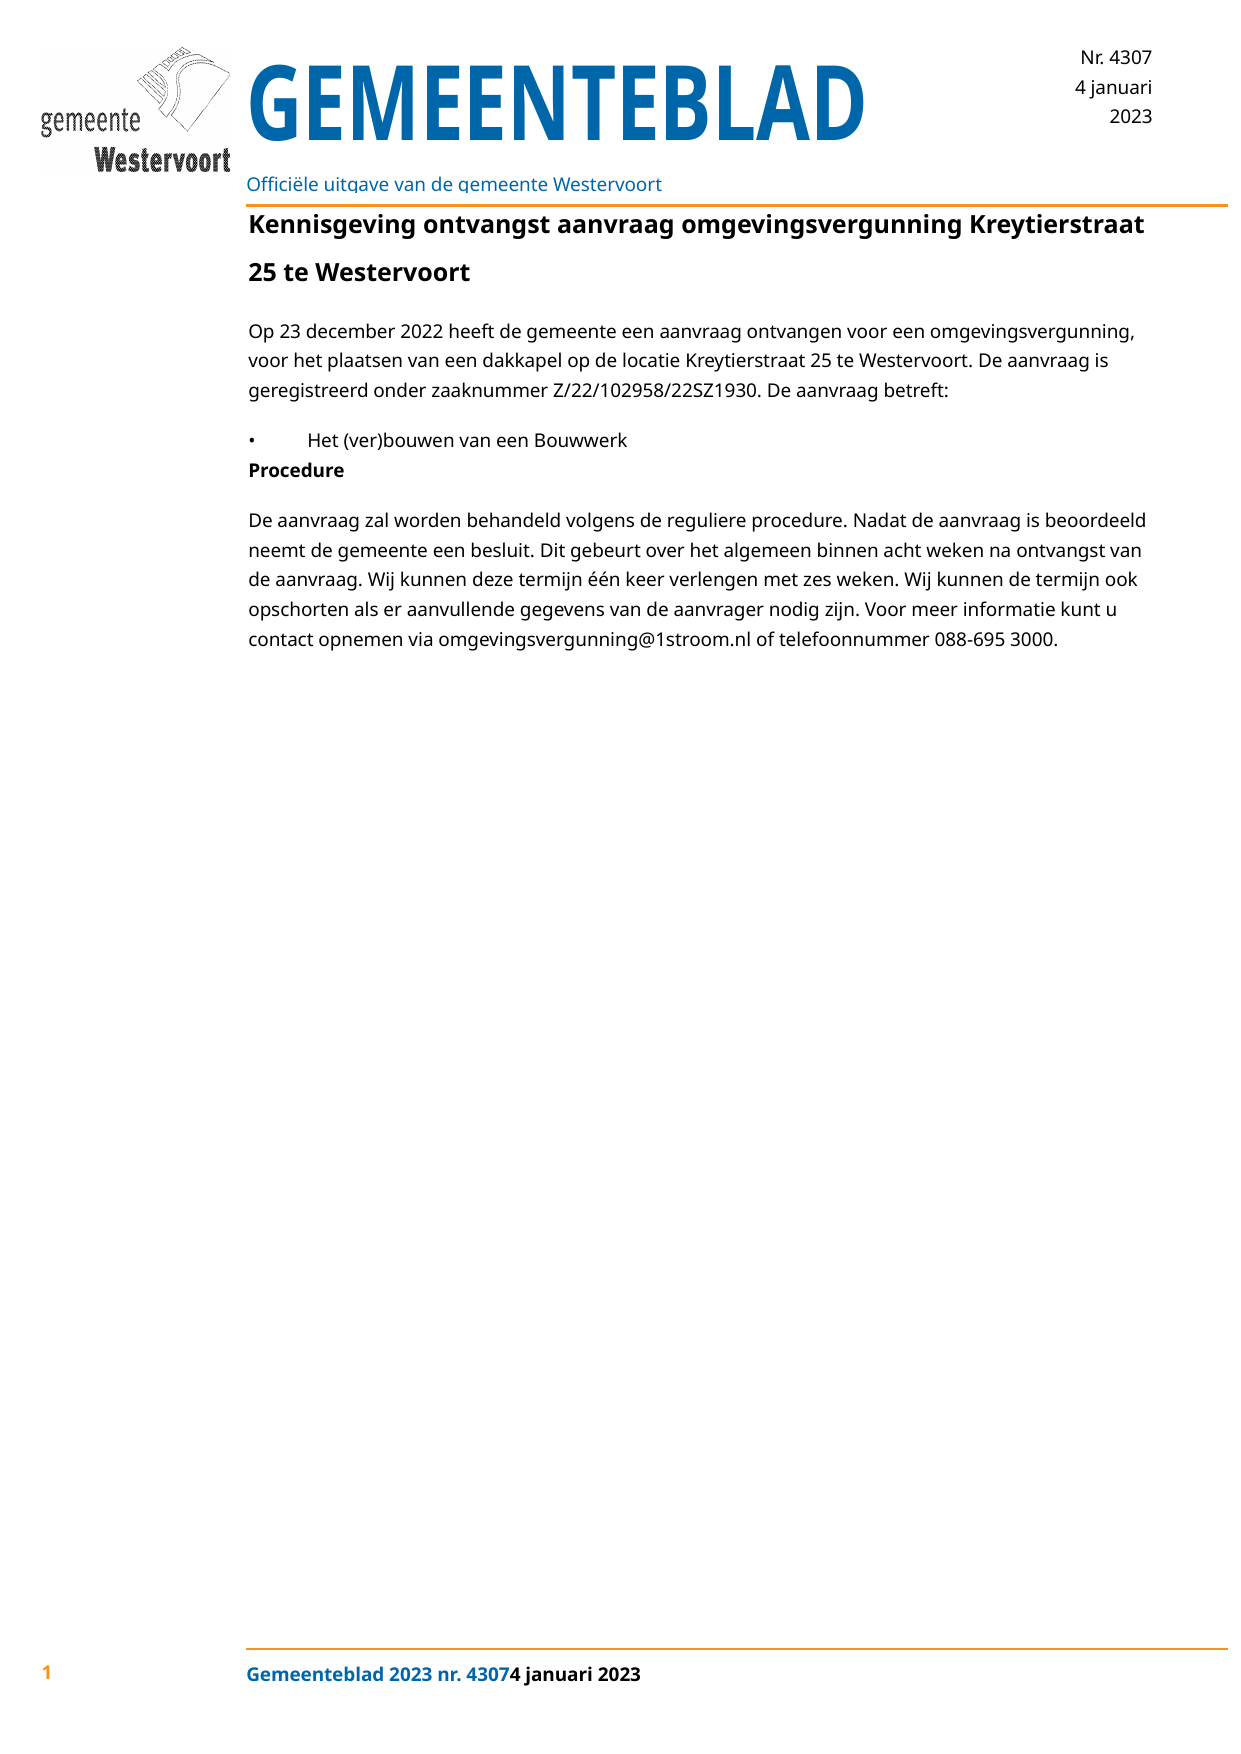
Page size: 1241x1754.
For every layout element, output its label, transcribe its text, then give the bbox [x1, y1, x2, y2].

text Procedure [248, 457, 1152, 483]
picture [41, 47, 231, 172]
list Het (ver)bouwen van een Bouwwerk [248, 427, 1152, 453]
text Kennisgeving ontvangst aanvraag omgevingsvergunning Kreytierstraat 25 te Westervoort [248, 207, 1152, 288]
text Op 23 december 2022 heeft de gemeente een aanvraag ontvangen voor een omgevingsvergunning, voor het plaatsen van een dakkapel op de locatie Kreytierstraat 25 te Westervoort. De aanvraag is geregistreerd onder zaaknummer Z/22/102958/22SZ1930. De aanvraag betreft: [248, 318, 1152, 403]
text De aanvraag zal worden behandeld volgens de reguliere procedure. Nadat de aanvraag is beoordeeld neemt de gemeente een besluit. Dit gebeurt over het algemeen binnen acht weken na ontvangst van de aanvraag. Wij kunnen deze termijn één keer verlengen met zes weken. Wij kunnen de termijn ook opschorten als er aanvullende gegevens van de aanvrager nodig zijn. Voor meer informatie kunt u contact opnemen via omgevingsvergunning@1stroom.nl of telefoonnummer 088-695 3000. [248, 507, 1152, 652]
